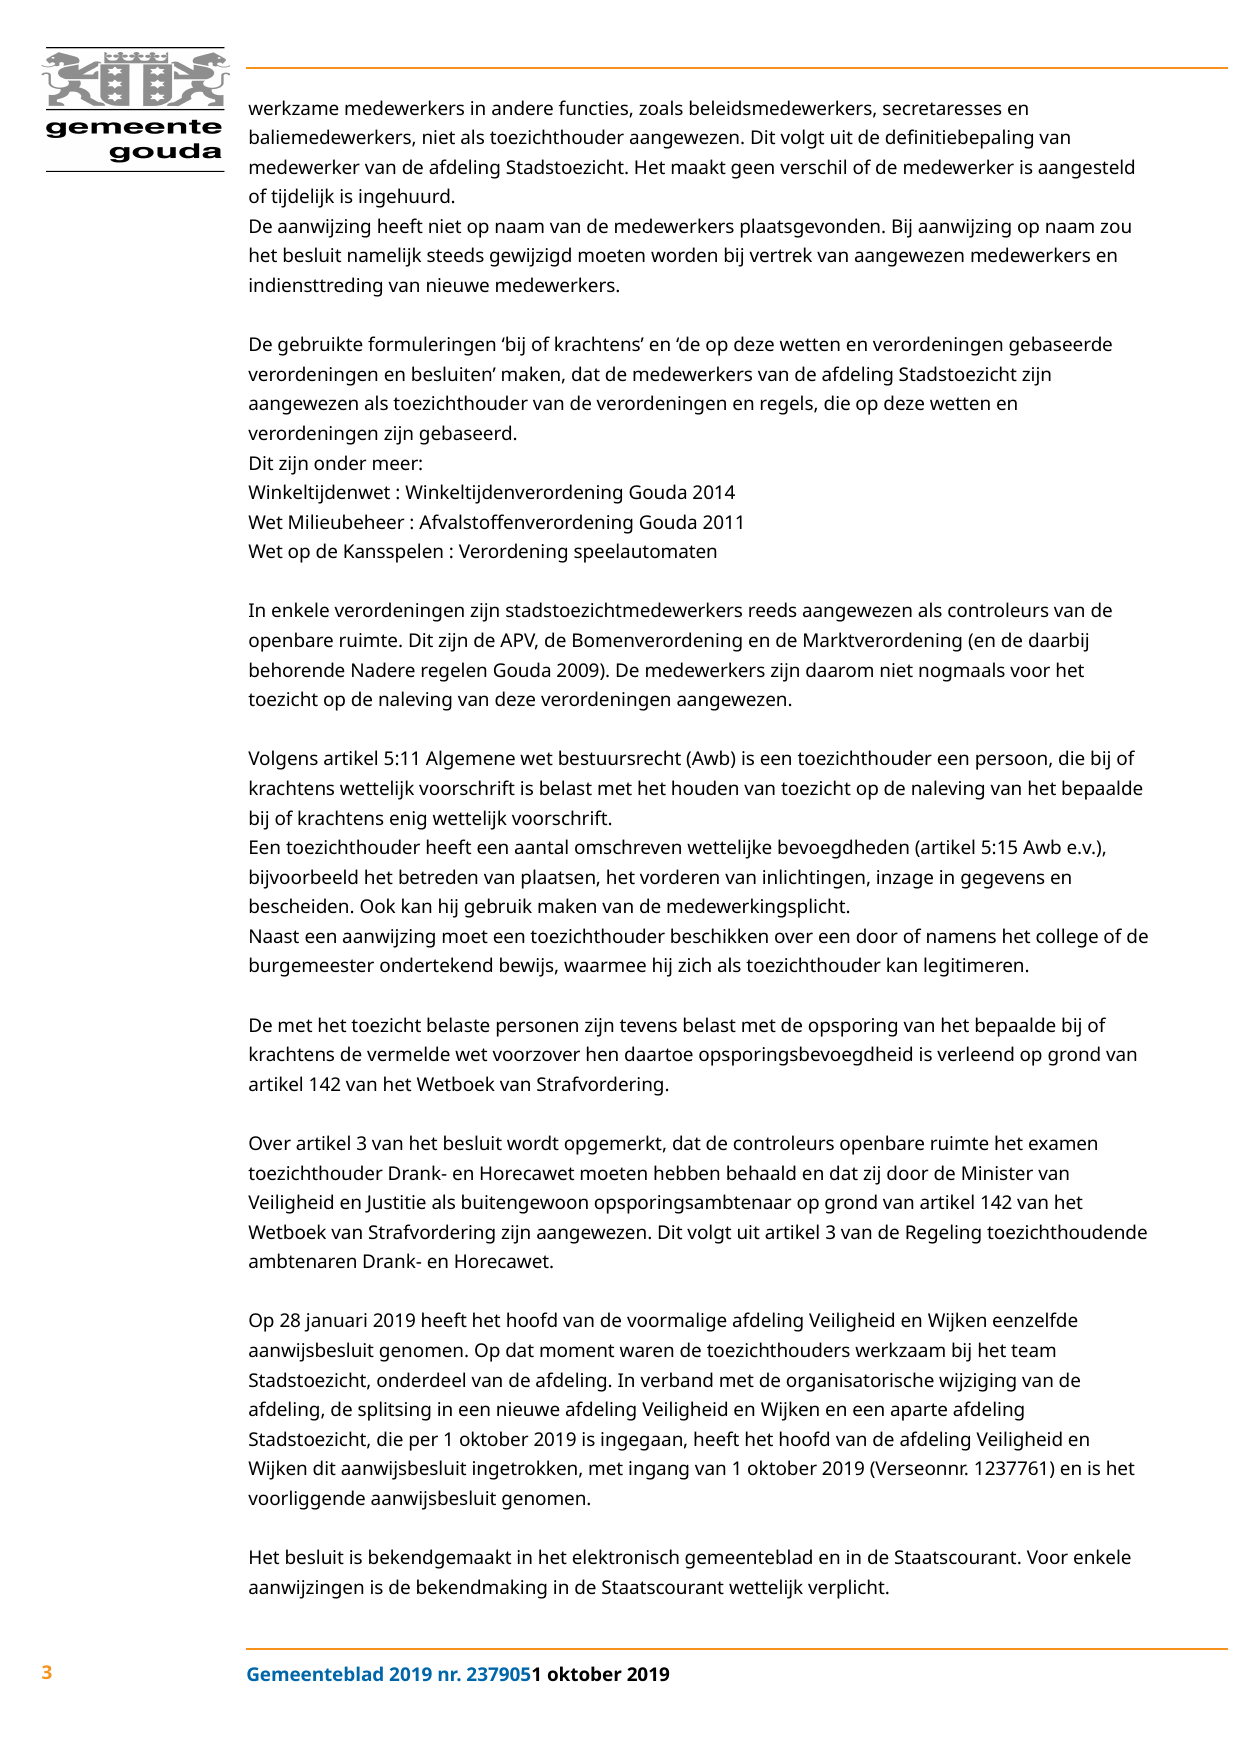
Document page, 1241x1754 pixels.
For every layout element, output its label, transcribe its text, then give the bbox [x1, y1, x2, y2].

text De gebruikte formuleringen ‘bij of krachtens’ en ‘de op deze wetten en verordeningen gebaseerde verordeningen en besluiten’ maken, dat de medewerkers van de afdeling Stadstoezicht zijn aangewezen als toezichthouder van de verordeningen en regels, die op deze wetten en verordeningen zijn gebaseerd. [248, 331, 1152, 446]
text Naast een aanwijzing moet een toezichthouder beschikken over een door of namens het college of de burgemeester ondertekend bewijs, waarmee hij zich als toezichthouder kan legitimeren. [248, 923, 1152, 978]
text In enkele verordeningen zijn stadstoezichtmedewerkers reeds aangewezen als controleurs van de openbare ruimte. Dit zijn de APV, de Bomenverordening en de Marktverordening (en de daarbij behorende Nadere regelen Gouda 2009). De medewerkers zijn daarom niet nogmaals voor het toezicht op de naleving van deze verordeningen aangewezen. [248, 598, 1152, 712]
text Dit zijn onder meer: [248, 450, 1152, 476]
text Volgens artikel 5:11 Algemene wet bestuursrecht (Awb) is een toezichthouder een persoon, die bij of krachtens wettelijk voorschrift is belast met het houden van toezicht op de naleving van het bepaalde bij of krachtens enig wettelijk voorschrift. [248, 746, 1152, 831]
text Wet op de Kansspelen : Verordening speelautomaten [248, 538, 1152, 564]
text Het besluit is bekendgemaakt in het elektronisch gemeenteblad en in de Staatscourant. Voor enkele aanwijzingen is de bekendmaking in de Staatscourant wettelijk verplicht. [248, 1544, 1152, 1600]
picture [41, 47, 231, 172]
text Over artikel 3 van het besluit wordt opgemerkt, dat de controleurs openbare ruimte het examen toezichthouder Drank- en Horecawet moeten hebben behaald en dat zij door de Minister van Veiligheid en Justitie als buitengewoon opsporingsambtenaar op grond van artikel 142 van het Wetboek van Strafvordering zijn aangewezen. Dit volgt uit artikel 3 van de Regeling toezichthoudende ambtenaren Drank- en Horecawet. [248, 1130, 1152, 1274]
text werkzame medewerkers in andere functies, zoals beleidsmedewerkers, secretaresses en baliemedewerkers, niet als toezichthouder aangewezen. Dit volgt uit de definitiebepaling van medewerker van de afdeling Stadstoezicht. Het maakt geen verschil of de medewerker is aangesteld of tijdelijk is ingehuurd. [248, 95, 1152, 209]
text De aanwijzing heeft niet op naam van de medewerkers plaatsgevonden. Bij aanwijzing op naam zou het besluit namelijk steeds gewijzigd moeten worden bij vertrek van aangewezen medewerkers en indiensttreding van nieuwe medewerkers. [248, 213, 1152, 298]
text Winkeltijdenwet : Winkeltijdenverordening Gouda 2014 [248, 479, 1152, 505]
text De met het toezicht belaste personen zijn tevens belast met de opsporing van het bepaalde bij of krachtens de vermelde wet voorzover hen daartoe opsporingsbevoegdheid is verleend op grond van artikel 142 van het Wetboek van Strafvordering. [248, 1012, 1152, 1097]
text Op 28 januari 2019 heeft het hoofd van de voormalige afdeling Veiligheid en Wijken eenzelfde aanwijsbesluit genomen. Op dat moment waren de toezichthouders werkzaam bij het team Stadstoezicht, onderdeel van de afdeling. In verband met de organisatorische wijziging van de afdeling, de splitsing in een nieuwe afdeling Veiligheid en Wijken en een aparte afdeling Stadstoezicht, die per 1 oktober 2019 is ingegaan, heeft het hoofd van de afdeling Veiligheid en Wijken dit aanwijsbesluit ingetrokken, met ingang van 1 oktober 2019 (Verseonnr. 1237761) en is het voorliggende aanwijsbesluit genomen. [248, 1308, 1152, 1511]
text Een toezichthouder heeft een aantal omschreven wettelijke bevoegdheden (artikel 5:15 Awb e.v.), bijvoorbeeld het betreden van plaatsen, het vorderen van inlichtingen, inzage in gegevens en bescheiden. Ook kan hij gebruik maken van de medewerkingsplicht. [248, 834, 1152, 919]
text Wet Milieubeheer : Afvalstoffenverordening Gouda 2011 [248, 509, 1152, 535]
